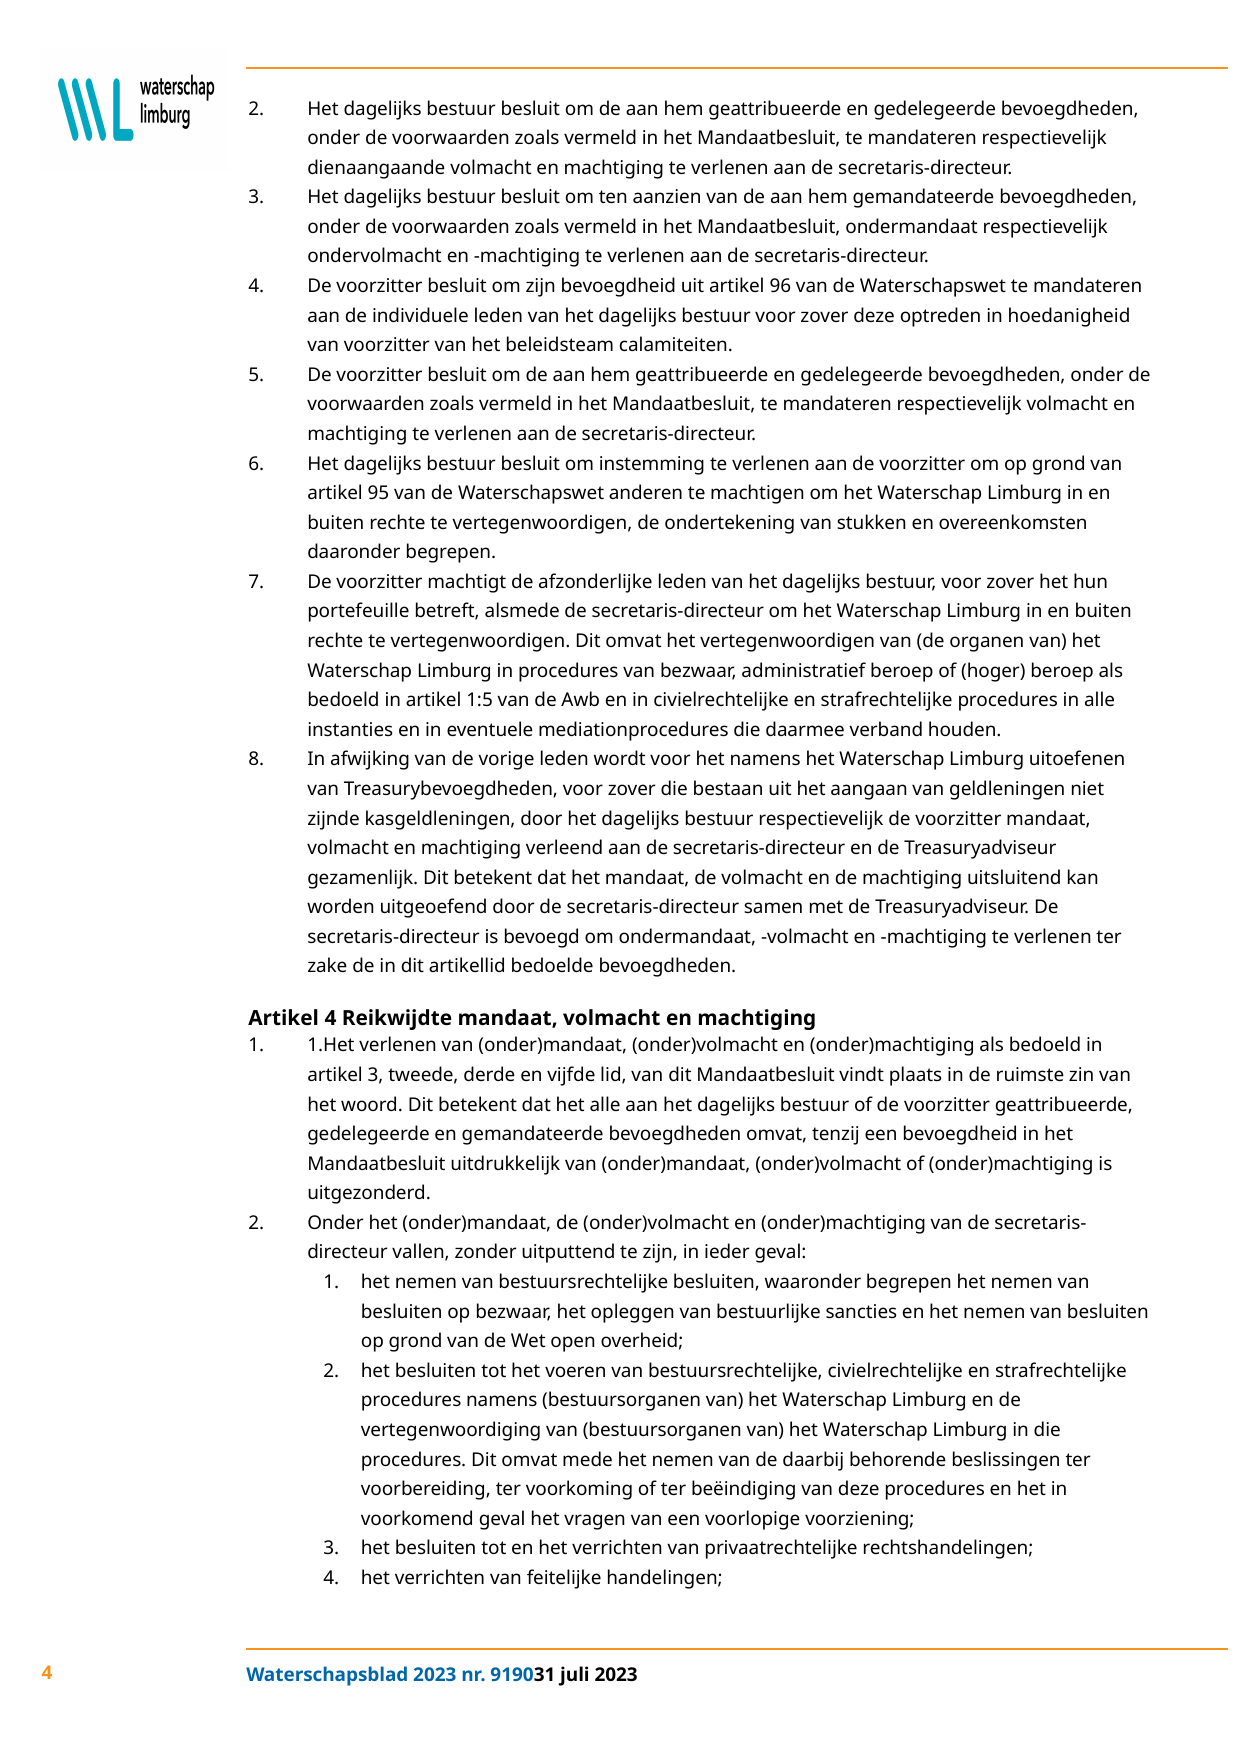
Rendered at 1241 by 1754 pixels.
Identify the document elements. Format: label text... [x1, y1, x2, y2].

list het nemen van bestuursrechtelijke besluiten, waaronder begrepen het nemen van besluiten op bezwaar, het opleggen van bestuurlijke sancties en het nemen van besluiten op grond van de Wet open overheid; [323, 1268, 1152, 1353]
list het verrichten van feitelijke handelingen; [323, 1564, 1152, 1590]
list De voorzitter besluit om de aan hem geattribueerde en gedelegeerde bevoegdheden, onder de voorwaarden zoals vermeld in het Mandaatbesluit, te mandateren respectievelijk volmacht en machtiging te verlenen aan de secretaris-directeur. [248, 361, 1152, 446]
list Onder het (onder)mandaat, de (onder)volmacht en (onder)machtiging van de secretaris-directeur vallen, zonder uitputtend te zijn, in ieder geval: [248, 1209, 1152, 1264]
list 1.Het verlenen van (onder)mandaat, (onder)volmacht en (onder)machtiging als bedoeld in artikel 3, tweede, derde en vijfde lid, van dit Mandaatbesluit vindt plaats in de ruimste zin van het woord. Dit betekent dat het alle aan het dagelijks bestuur of de voorzitter geattribueerde, gedelegeerde en gemandateerde bevoegdheden omvat, tenzij een bevoegdheid in het Mandaatbesluit uitdrukkelijk van (onder)mandaat, (onder)volmacht of (onder)machtiging is uitgezonderd. [248, 1032, 1152, 1205]
list In afwijking van de vorige leden wordt voor het namens het Waterschap Limburg uitoefenen van Treasurybevoegdheden, voor zover die bestaan uit het aangaan van geldleningen niet zijnde kasgeldleningen, door het dagelijks bestuur respectievelijk de voorzitter mandaat, volmacht en machtiging verleend aan de secretaris-directeur en de Treasuryadviseur gezamenlijk. Dit betekent dat het mandaat, de volmacht en de machtiging uitsluitend kan worden uitgeoefend door de secretaris-directeur samen met de Treasuryadviseur. De secretaris-directeur is bevoegd om ondermandaat, -volmacht en -machtiging te verlenen ter zake de in dit artikellid bedoelde bevoegdheden. [248, 746, 1152, 978]
list De voorzitter machtigt de afzonderlijke leden van het dagelijks bestuur, voor zover het hun portefeuille betreft, alsmede de secretaris-directeur om het Waterschap Limburg in en buiten rechte te vertegenwoordigen. Dit omvat het vertegenwoordigen van (de organen van) het Waterschap Limburg in procedures van bezwaar, administratief beroep of (hoger) beroep als bedoeld in artikel 1:5 van de Awb en in civielrechtelijke en strafrechtelijke procedures in alle instanties en in eventuele mediationprocedures die daarmee verband houden. [248, 568, 1152, 742]
list De voorzitter besluit om zijn bevoegdheid uit artikel 96 van de Waterschapswet te mandateren aan de individuele leden van het dagelijks bestuur voor zover deze optreden in hoedanigheid van voorzitter van het beleidsteam calamiteiten. [248, 272, 1152, 357]
list Het dagelijks bestuur besluit om de aan hem geattribueerde en gedelegeerde bevoegdheden, onder de voorwaarden zoals vermeld in het Mandaatbesluit, te mandateren respectievelijk dienaangaande volmacht en machtiging te verlenen aan de secretaris-directeur. [248, 95, 1152, 180]
list het besluiten tot en het verrichten van privaatrechtelijke rechtshandelingen; [323, 1534, 1152, 1560]
text Artikel 4 Reikwijdte mandaat, volmacht en machtiging [248, 1003, 1152, 1032]
picture [41, 47, 231, 172]
list Het dagelijks bestuur besluit om instemming te verlenen aan de voorzitter om op grond van artikel 95 van de Waterschapswet anderen te machtigen om het Waterschap Limburg in en buiten rechte te vertegenwoordigen, de ondertekening van stukken en overeenkomsten daaronder begrepen. [248, 450, 1152, 564]
list Het dagelijks bestuur besluit om ten aanzien van de aan hem gemandateerde bevoegdheden, onder de voorwaarden zoals vermeld in het Mandaatbesluit, ondermandaat respectievelijk ondervolmacht en -machtiging te verlenen aan de secretaris-directeur. [248, 183, 1152, 268]
list het besluiten tot het voeren van bestuursrechtelijke, civielrechtelijke en strafrechtelijke procedures namens (bestuursorganen van) het Waterschap Limburg en de vertegenwoordiging van (bestuursorganen van) het Waterschap Limburg in die procedures. Dit omvat mede het nemen van de daarbij behorende beslissingen ter voorbereiding, ter voorkoming of ter beëindiging van deze procedures en het in voorkomend geval het vragen van een voorlopige voorziening; [323, 1357, 1152, 1531]
